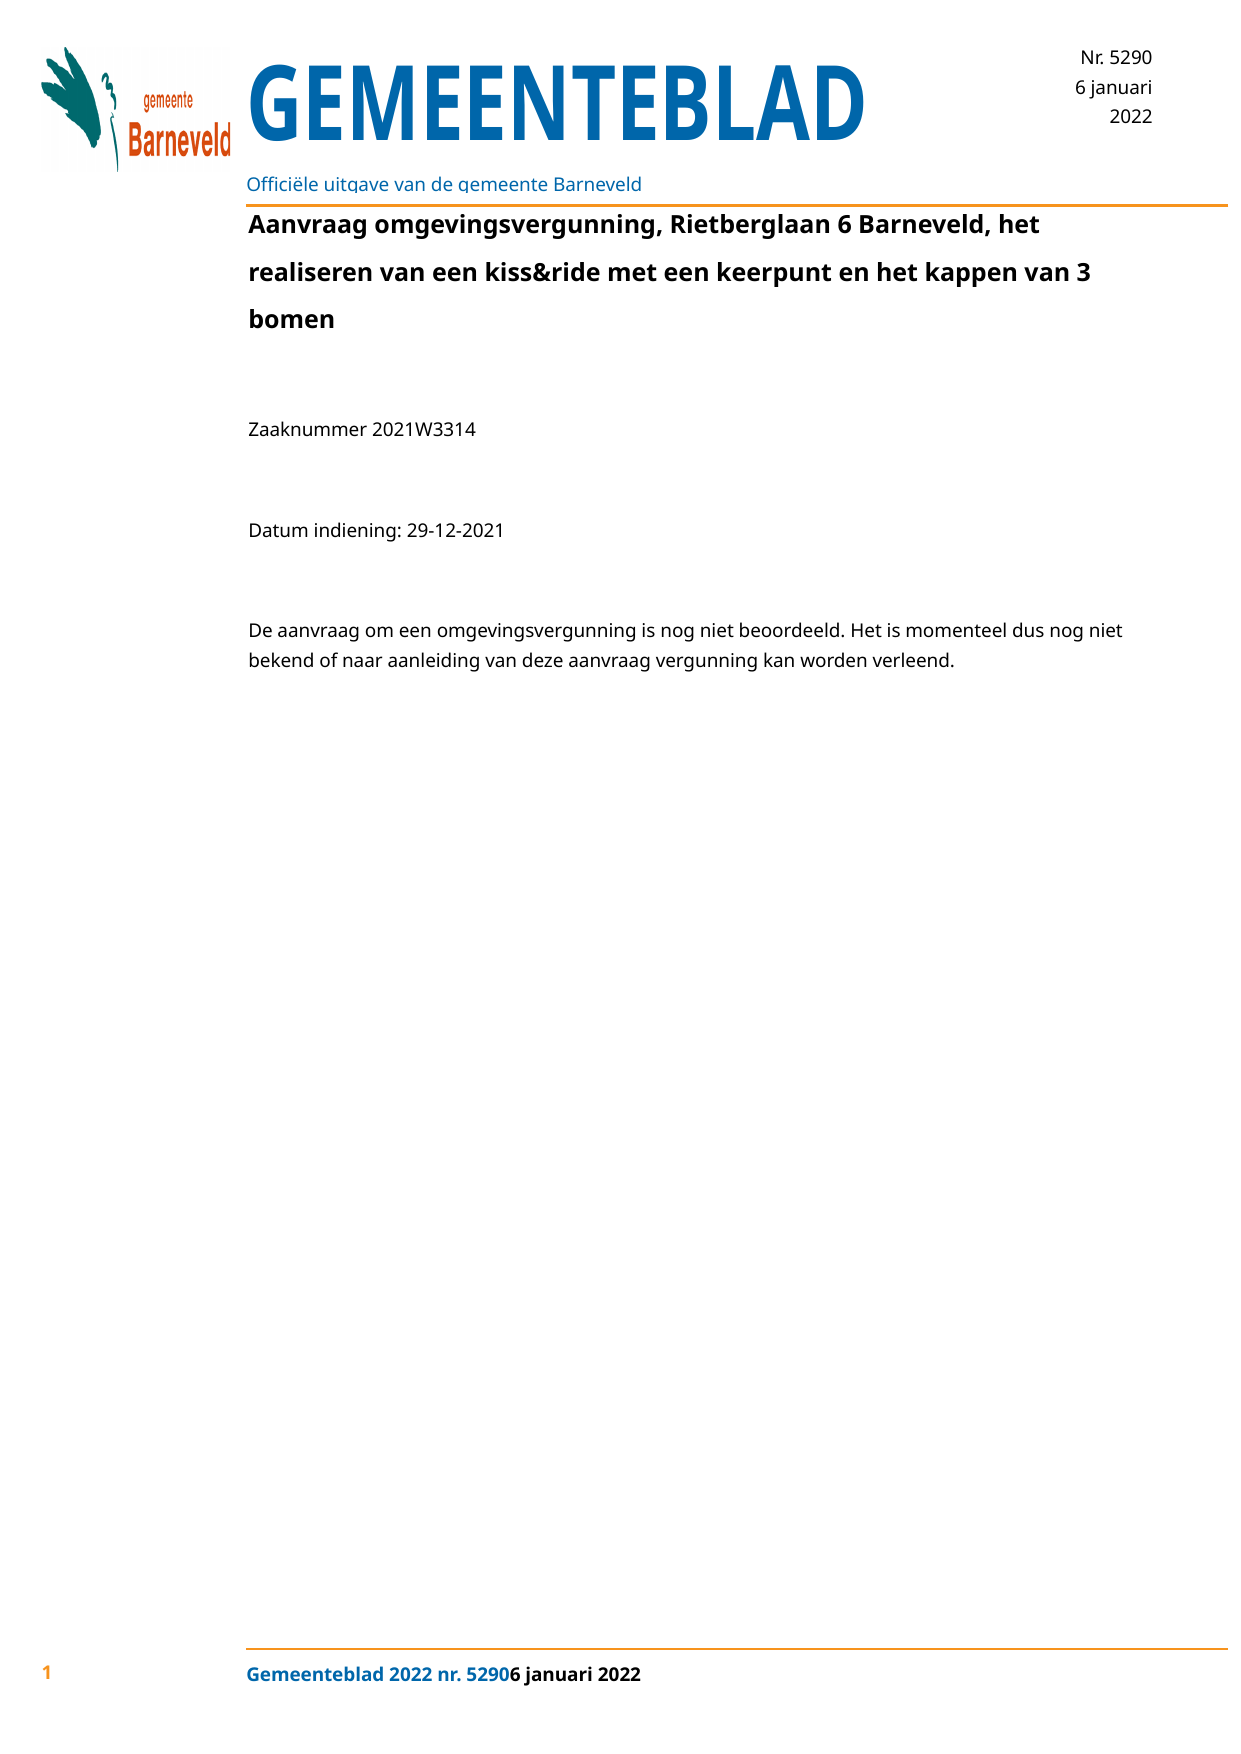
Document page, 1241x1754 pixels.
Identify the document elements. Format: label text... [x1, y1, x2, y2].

text De aanvraag om een omgevingsvergunning is nog niet beoordeeld. Het is momenteel dus nog niet bekend of naar aanleiding van deze aanvraag vergunning kan worden verleend. [248, 618, 1152, 673]
text Datum indiening: 29-12-2021 [248, 517, 1152, 542]
picture [41, 47, 231, 172]
text Zaaknummer 2021W3314 [248, 416, 1152, 442]
text Aanvraag omgevingsvergunning, Rietberglaan 6 Barneveld, het realiseren van een kiss&ride met een keerpunt en het kappen van 3 bomen [248, 207, 1152, 336]
